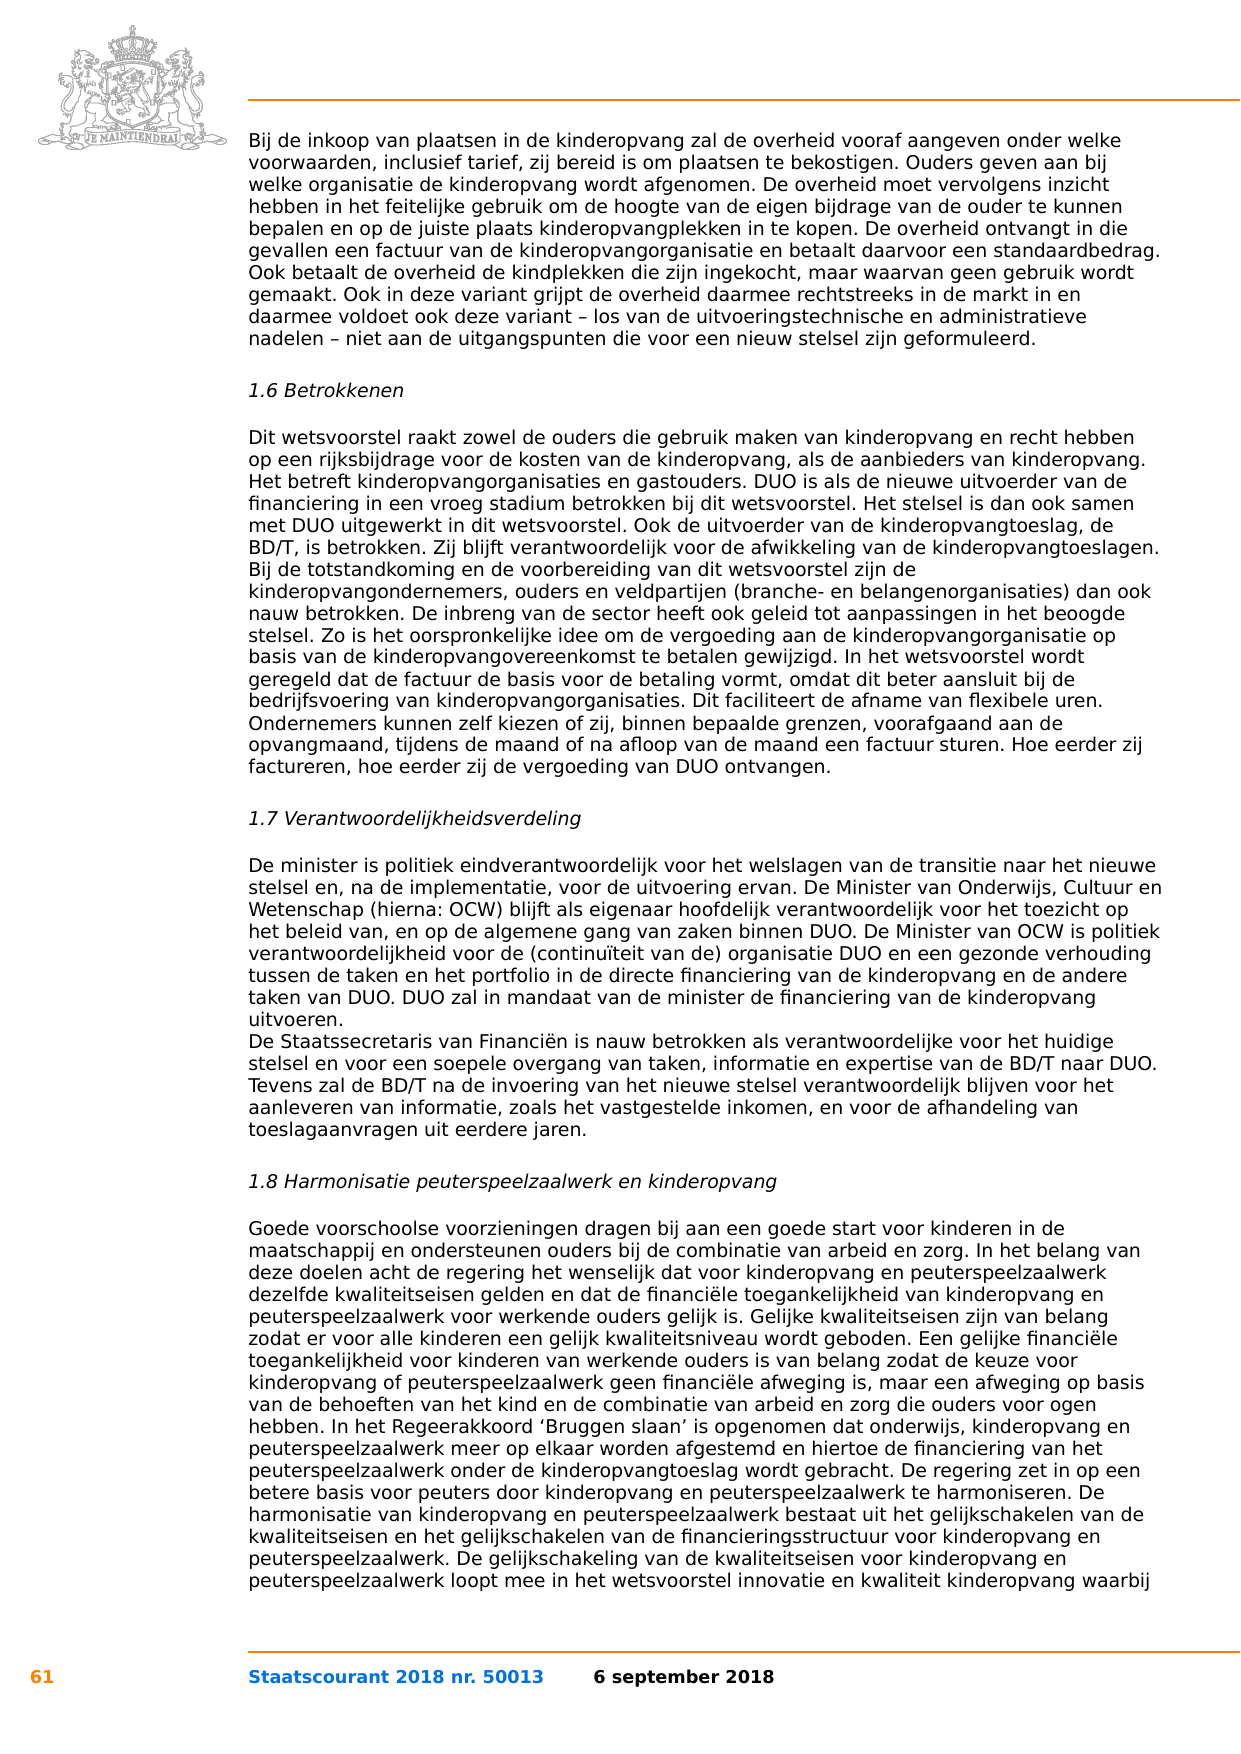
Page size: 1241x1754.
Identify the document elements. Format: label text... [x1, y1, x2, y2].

text De minister is politiek eindverantwoordelijk voor het welslagen van de transitie naar het nieuwe stelsel en, na de implementatie, voor de uitvoering ervan. De Minister van Onderwijs, Cultuur en Wetenschap (hierna: OCW) blijft als eigenaar hoofdelijk verantwoordelijk voor het toezicht op het beleid van, en op de algemene gang van zaken binnen DUO. De Minister van OCW is politiek verantwoordelijkheid voor de (continuïteit van de) organisatie DUO en een gezonde verhouding tussen de taken en het portfolio in de directe financiering van de kinderopvang en de andere taken van DUO. DUO zal in mandaat van de minister de financiering van de kinderopvang uitvoeren. [248, 855, 1163, 1031]
subtitle 1.8 Harmonisatie peuterspeelzaalwerk en kinderopvang [248, 1171, 1163, 1193]
subtitle 1.7 Verantwoordelijkheidsverdeling [248, 808, 1163, 830]
text Dit wetsvoorstel raakt zowel de ouders die gebruik maken van kinderopvang en recht hebben op een rijksbijdrage voor de kosten van de kinderopvang, als de aanbieders van kinderopvang. Het betreft kinderopvangorganisaties en gastouders. DUO is als de nieuwe uitvoerder van de financiering in een vroeg stadium betrokken bij dit wetsvoorstel. Het stelsel is dan ook samen met DUO uitgewerkt in dit wetsvoorstel. Ook de uitvoerder van de kinderopvangtoeslag, de BD/T, is betrokken. Zij blijft verantwoordelijk voor de afwikkeling van de kinderopvangtoeslagen. Bij de totstandkoming en de voorbereiding van dit wetsvoorstel zijn de kinderopvangondernemers, ouders en veldpartijen (branche- en belangenorganisaties) dan ook nauw betrokken. De inbreng van de sector heeft ook geleid tot aanpassingen in het beoogde stelsel. Zo is het oorspronkelijke idee om de vergoeding aan de kinderopvangorganisatie op basis van de kinderopvangovereenkomst te betalen gewijzigd. In het wetsvoorstel wordt geregeld dat de factuur de basis voor de betaling vormt, omdat dit beter aansluit bij de bedrijfsvoering van kinderopvangorganisaties. Dit faciliteert de afname van flexibele uren. Ondernemers kunnen zelf kiezen of zij, binnen bepaalde grenzen, voorafgaand aan de opvangmaand, tijdens de maand of na afloop van de maand een factuur sturen. Hoe eerder zij factureren, hoe eerder zij de vergoeding van DUO ontvangen. [248, 427, 1163, 778]
picture [38, 25, 227, 150]
text Bij de inkoop van plaatsen in de kinderopvang zal de overheid vooraf aangeven onder welke voorwaarden, inclusief tarief, zij bereid is om plaatsen te bekostigen. Ouders geven aan bij welke organisatie de kinderopvang wordt afgenomen. De overheid moet vervolgens inzicht hebben in het feitelijke gebruik om de hoogte van de eigen bijdrage van de ouder te kunnen bepalen en op de juiste plaats kinderopvangplekken in te kopen. De overheid ontvangt in die gevallen een factuur van de kinderopvangorganisatie en betaalt daarvoor een standaardbedrag. Ook betaalt de overheid de kindplekken die zijn ingekocht, maar waarvan geen gebruik wordt gemaakt. Ook in deze variant grijpt de overheid daarmee rechtstreeks in de markt in en daarmee voldoet ook deze variant – los van de uitvoeringstechnische en administratieve nadelen – niet aan de uitgangspunten die voor een nieuw stelsel zijn geformuleerd. [248, 130, 1163, 350]
text Goede voorschoolse voorzieningen dragen bij aan een goede start voor kinderen in de maatschappij en ondersteunen ouders bij de combinatie van arbeid en zorg. In het belang van deze doelen acht de regering het wenselijk dat voor kinderopvang en peuterspeelzaalwerk dezelfde kwaliteitseisen gelden en dat de financiële toegankelijkheid van kinderopvang en peuterspeelzaalwerk voor werkende ouders gelijk is. Gelijke kwaliteitseisen zijn van belang zodat er voor alle kinderen een gelijk kwaliteitsniveau wordt geboden. Een gelijke financiële toegankelijkheid voor kinderen van werkende ouders is van belang zodat de keuze voor kinderopvang of peuterspeelzaalwerk geen financiële afweging is, maar een afweging op basis van de behoeften van het kind en de combinatie van arbeid en zorg die ouders voor ogen hebben. In het Regeerakkoord ‘Bruggen slaan’ is opgenomen dat onderwijs, kinderopvang en peuterspeelzaalwerk meer op elkaar worden afgestemd en hiertoe de financiering van het peuterspeelzaalwerk onder de kinderopvangtoeslag wordt gebracht. De regering zet in op een betere basis voor peuters door kinderopvang en peuterspeelzaalwerk te harmoniseren. De harmonisatie van kinderopvang en peuterspeelzaalwerk bestaat uit het gelijkschakelen van de kwaliteitseisen en het gelijkschakelen van de financieringsstructuur voor kinderopvang en peuterspeelzaalwerk. De gelijkschakeling van de kwaliteitseisen voor kinderopvang en peuterspeelzaalwerk loopt mee in het wetsvoorstel innovatie en kwaliteit kinderopvang waarbij [248, 1218, 1163, 1592]
subtitle 1.6 Betrokkenen [248, 380, 1163, 402]
text De Staatssecretaris van Financiën is nauw betrokken als verantwoordelijke voor het huidige stelsel en voor een soepele overgang van taken, informatie en expertise van de BD/T naar DUO. Tevens zal de BD/T na de invoering van het nieuwe stelsel verantwoordelijk blijven voor het aanleveren van informatie, zoals het vastgestelde inkomen, en voor de afhandeling van toeslagaanvragen uit eerdere jaren. [248, 1031, 1163, 1141]
